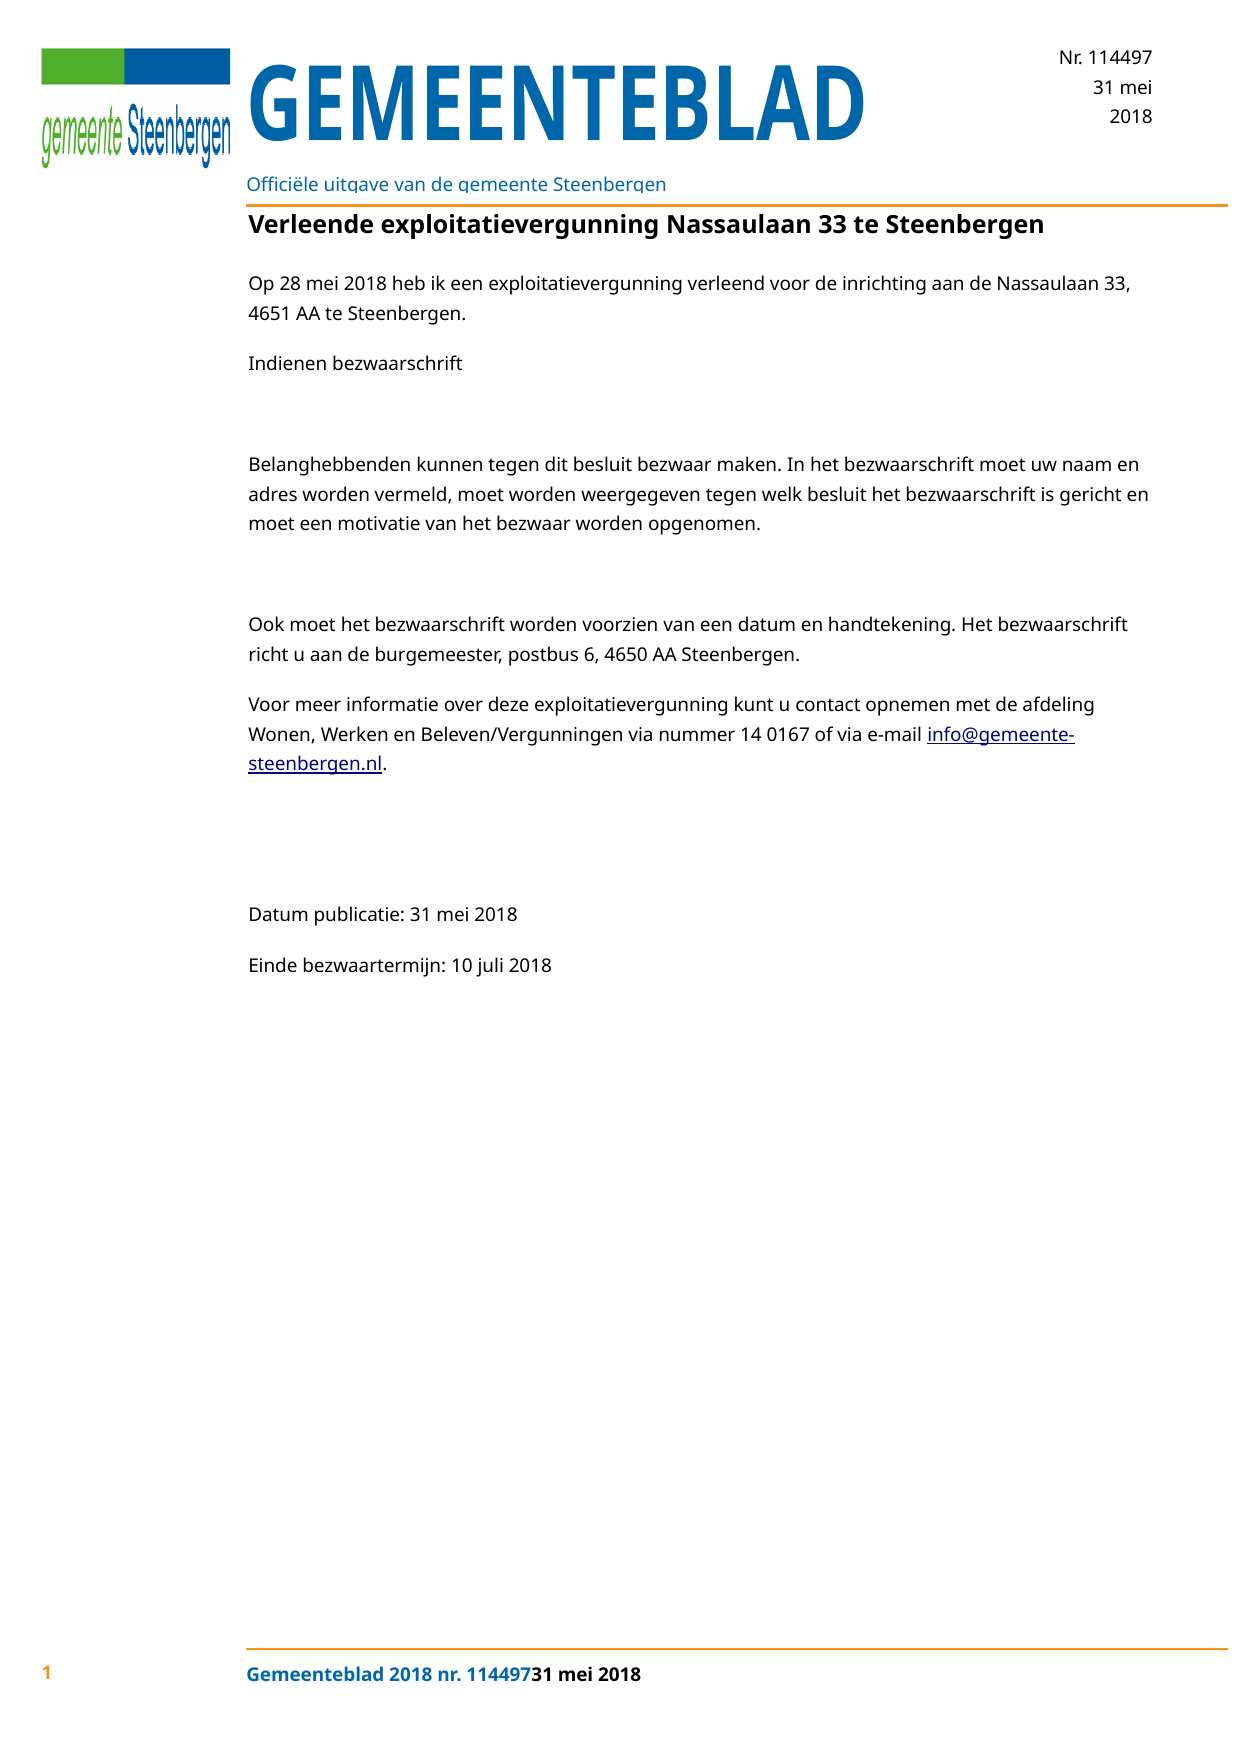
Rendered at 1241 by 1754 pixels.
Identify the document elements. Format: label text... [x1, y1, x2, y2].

text Einde bezwaartermijn: 10 juli 2018 [248, 952, 1152, 978]
text ­ [248, 801, 1152, 826]
text Ook moet het bezwaarschrift worden voorzien van een datum en handtekening. Het bezwaarschrift richt u aan de burgemeester, postbus 6, 4650 AA Steenbergen. [248, 611, 1152, 666]
text Op 28 mei 2018 heb ik een exploitatievergunning verleend voor de inrichting aan de Nassaulaan 33, 4651 AA te Steenbergen. [248, 270, 1152, 326]
text Verleende exploitatievergunning Nassaulaan 33 te Steenbergen [248, 207, 1152, 241]
picture [41, 47, 231, 172]
text Belanghebbenden kunnen tegen dit besluit bezwaar maken. In het bezwaarschrift moet uw naam en adres worden vermeld, moet worden weergegeven tegen welk besluit het bezwaarschrift is gericht en moet een motivatie van het bezwaar worden opgenomen. [248, 451, 1152, 536]
text Voor meer informatie over deze exploitatievergunning kunt u contact opnemen met de afdeling Wonen, Werken en Beleven/Vergunningen via nummer 14 0167 of via e-mail info@gemeente-steenbergen.nl. [248, 691, 1152, 776]
text Datum publicatie: 31 mei 2018 [248, 902, 1152, 927]
text Indienen bezwaarschrift [248, 350, 1152, 376]
